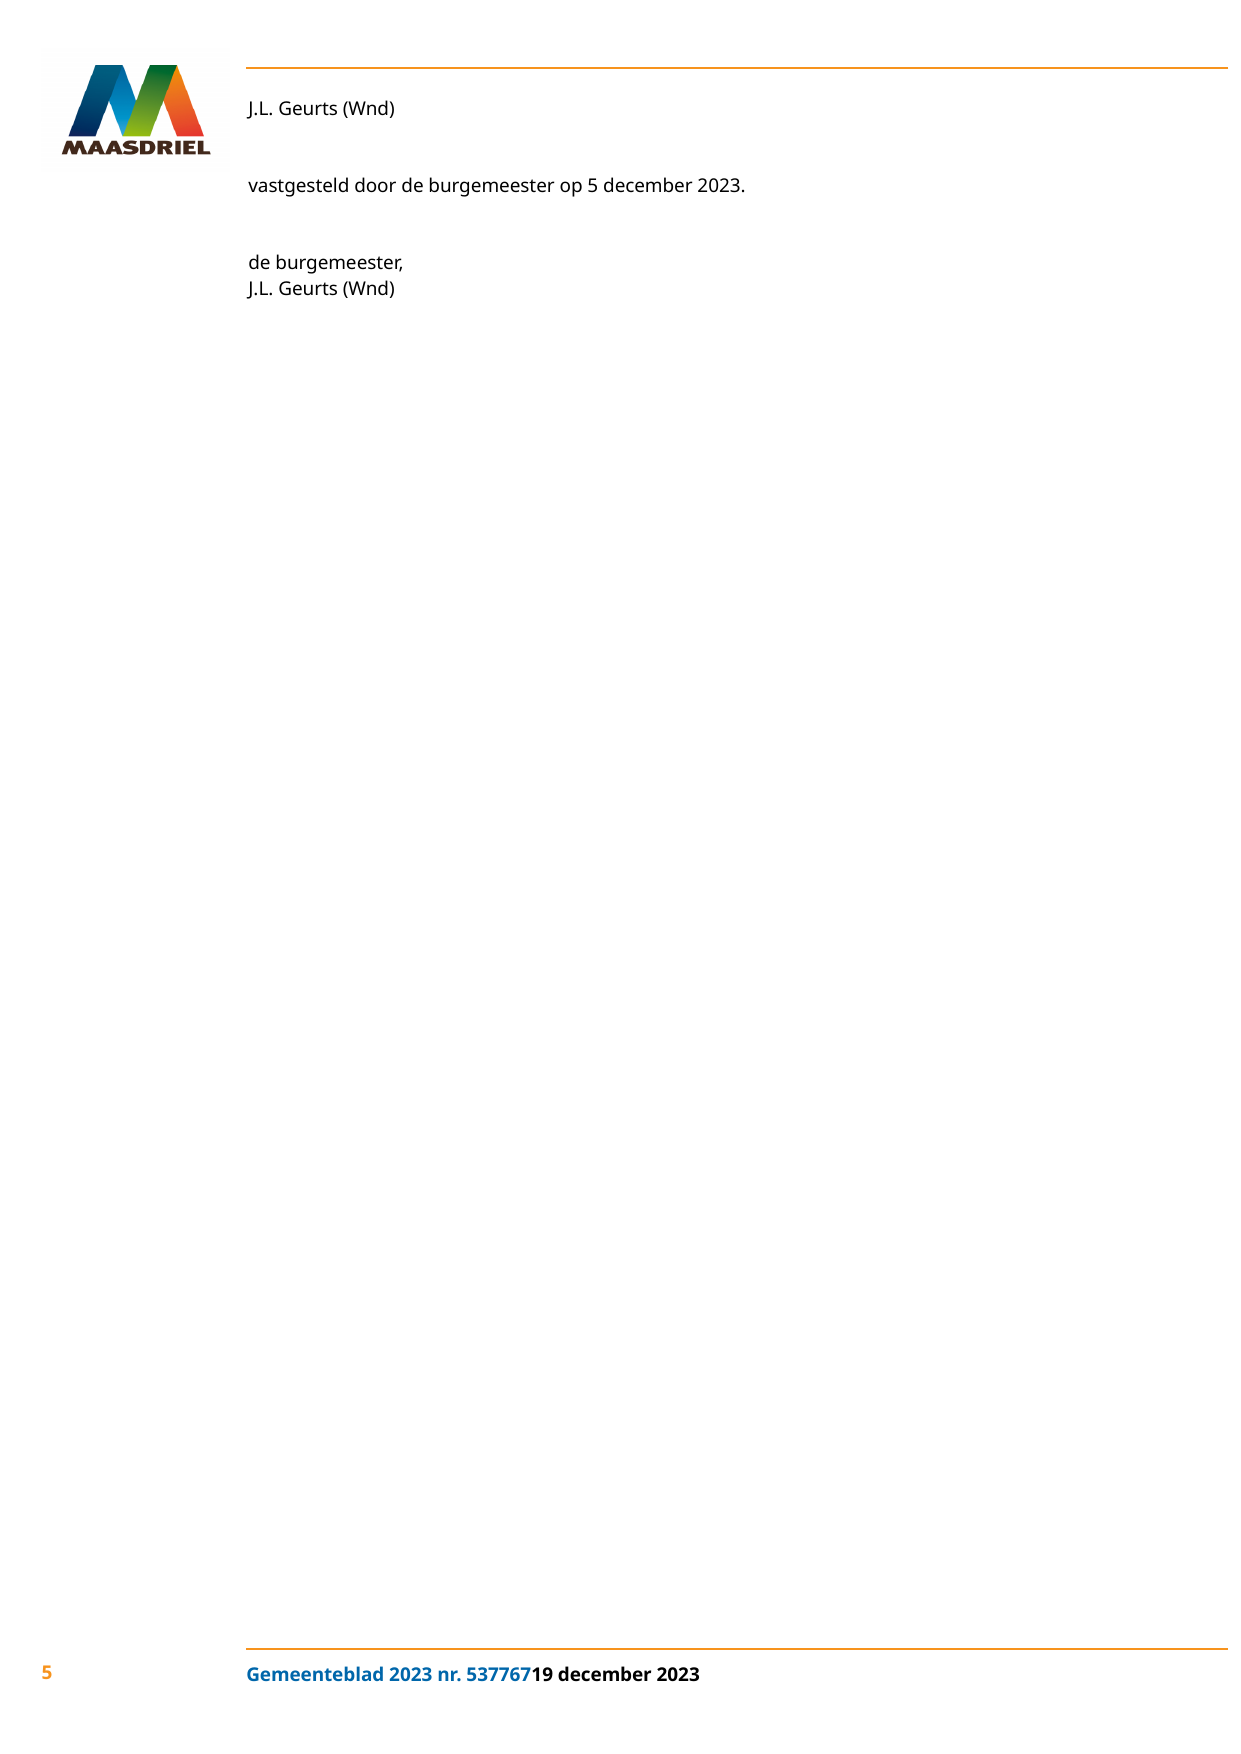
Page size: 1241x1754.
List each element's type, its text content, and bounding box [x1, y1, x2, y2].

text J.L. Geurts (Wnd) [248, 275, 1152, 301]
text vastgesteld door de burgemeester op 5 december 2023. [248, 172, 1152, 198]
text de burgemeester, [248, 249, 1152, 275]
picture [41, 47, 231, 172]
text J.L. Geurts (Wnd) [248, 95, 1152, 121]
